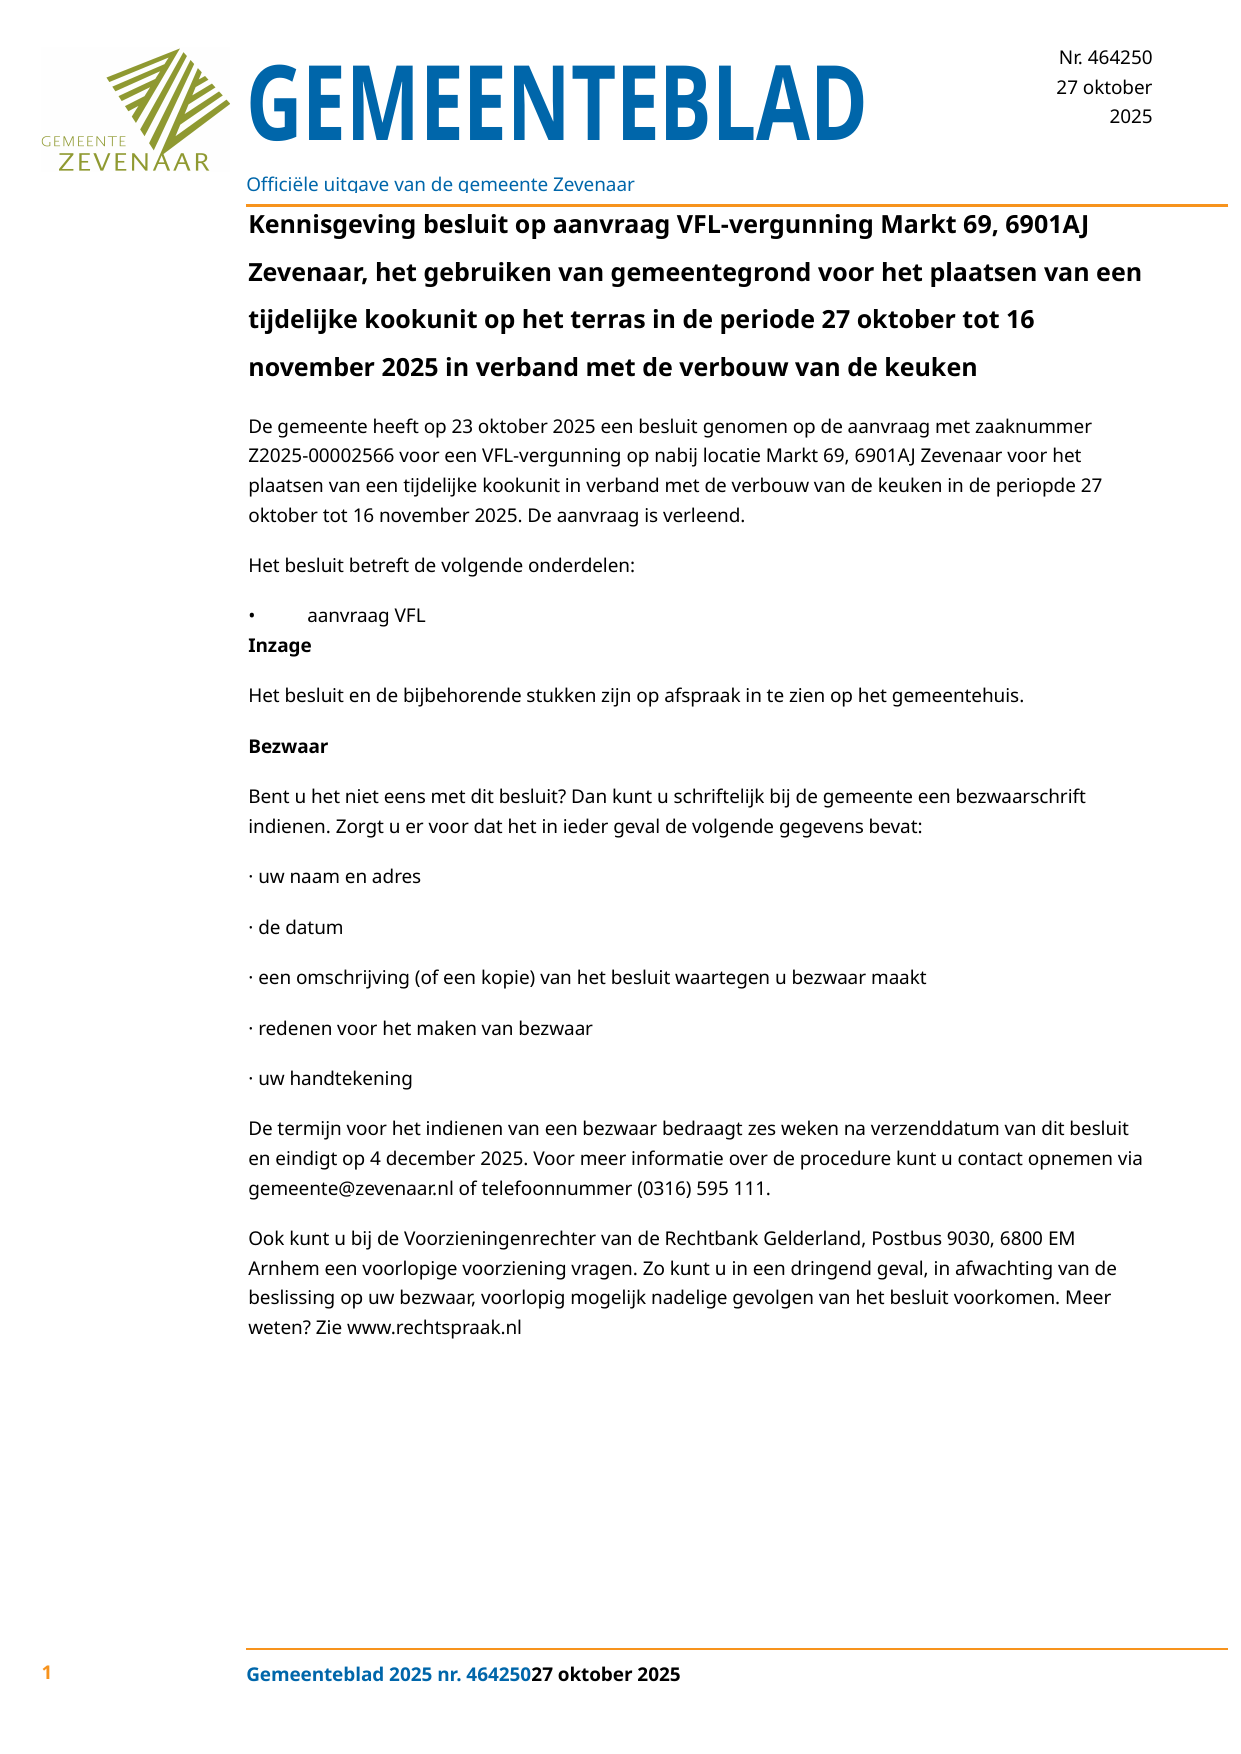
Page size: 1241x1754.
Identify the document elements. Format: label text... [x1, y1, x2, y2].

text Inzage [248, 632, 1152, 658]
text · redenen voor het maken van bezwaar [248, 1015, 1152, 1041]
text · uw handtekening [248, 1065, 1152, 1091]
text Het besluit en de bijbehorende stukken zijn op afspraak in te zien op het gemeentehuis. [248, 683, 1152, 708]
text Bezwaar [248, 733, 1152, 759]
text Het besluit betreft de volgende onderdelen: [248, 552, 1152, 578]
text Kennisgeving besluit op aanvraag VFL-vergunning Markt 69, 6901AJ Zevenaar, het gebruiken van gemeentegrond voor het plaatsen van een tijdelijke kookunit op het terras in de periode 27 oktober tot 16 november 2025 in verband met de verbouw van de keuken [248, 207, 1152, 384]
text De gemeente heeft op 23 oktober 2025 een besluit genomen op de aanvraag met zaaknummer Z2025-00002566 voor een VFL-vergunning op nabij locatie Markt 69, 6901AJ Zevenaar voor het plaatsen van een tijdelijke kookunit in verband met de verbouw van de keuken in de periopde 27 oktober tot 16 november 2025. De aanvraag is verleend. [248, 413, 1152, 528]
picture [41, 47, 231, 172]
text Ook kunt u bij de Voorzieningenrechter van de Rechtbank Gelderland, Postbus 9030, 6800 EM Arnhem een voorlopige voorziening vragen. Zo kunt u in een dringend geval, in afwachting van de beslissing op uw bezwaar, voorlopig mogelijk nadelige gevolgen van het besluit voorkomen. Meer weten? Zie www.rechtspraak.nl [248, 1225, 1152, 1340]
text · de datum [248, 914, 1152, 940]
text · een omschrijving (of een kopie) van het besluit waartegen u bezwaar maakt [248, 964, 1152, 990]
list aanvraag VFL [248, 603, 1152, 628]
text De termijn voor het indienen van een bezwaar bedraagt zes weken na verzenddatum van dit besluit en eindigt op 4 december 2025. Voor meer informatie over de procedure kunt u contact opnemen via gemeente@zevenaar.nl of telefoonnummer (0316) 595 111. [248, 1116, 1152, 1201]
text Bent u het niet eens met dit besluit? Dan kunt u schriftelijk bij de gemeente een bezwaarschrift indienen. Zorgt u er voor dat het in ieder geval de volgende gegevens bevat: [248, 783, 1152, 839]
text · uw naam en adres [248, 863, 1152, 889]
